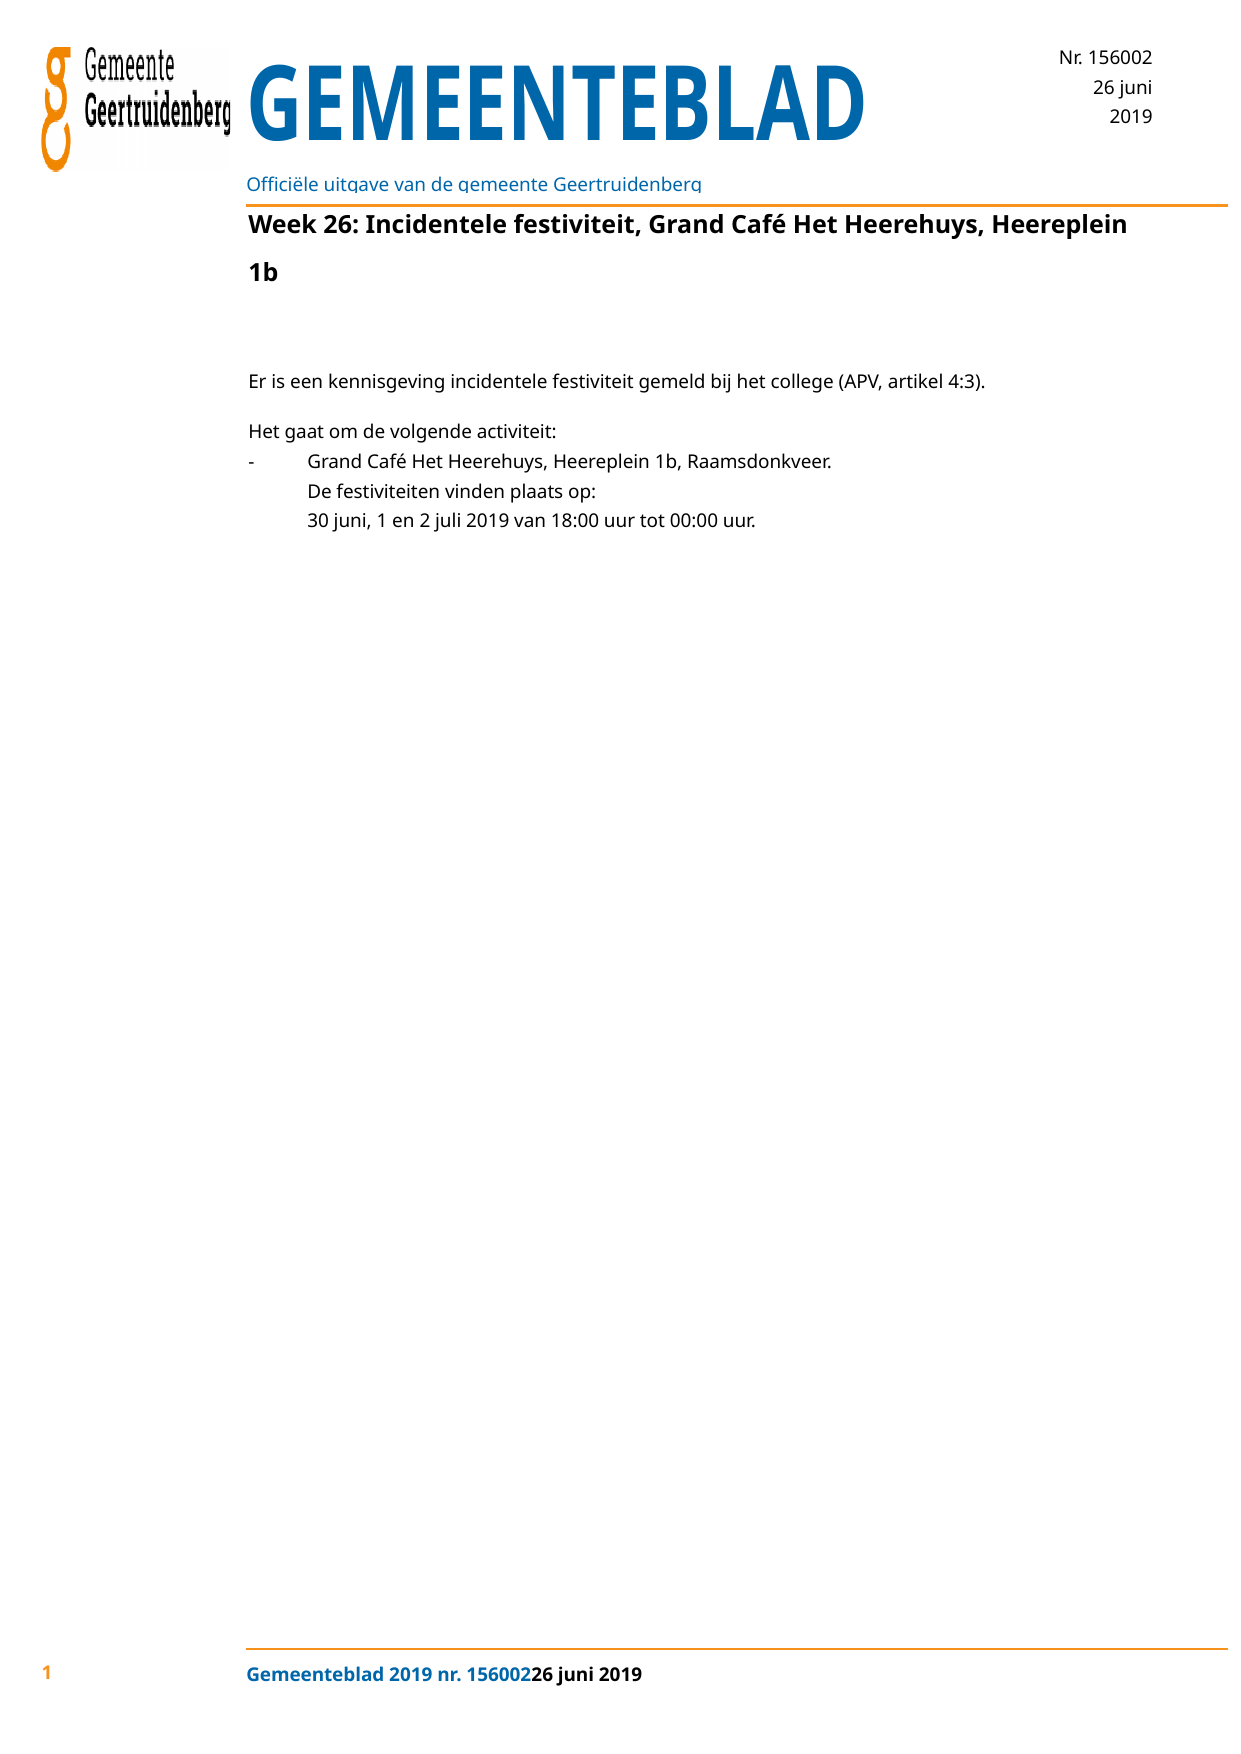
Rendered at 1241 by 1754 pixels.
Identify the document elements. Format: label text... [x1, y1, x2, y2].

picture [41, 47, 231, 172]
list 30 juni, 1 en 2 juli 2019 van 18:00 uur tot 00:00 uur. [248, 507, 1152, 533]
list Grand Café Het Heerehuys, Heereplein 1b, Raamsdonkveer. [248, 448, 1152, 474]
text Het gaat om de volgende activiteit: [248, 419, 1152, 444]
list De festiviteiten vinden plaats op: [248, 478, 1152, 504]
text Er is een kennisgeving incidentele festiviteit gemeld bij het college (APV, artikel 4:3). [248, 368, 1152, 394]
text Week 26: Incidentele festiviteit, Grand Café Het Heerehuys, Heereplein 1b [248, 207, 1152, 288]
